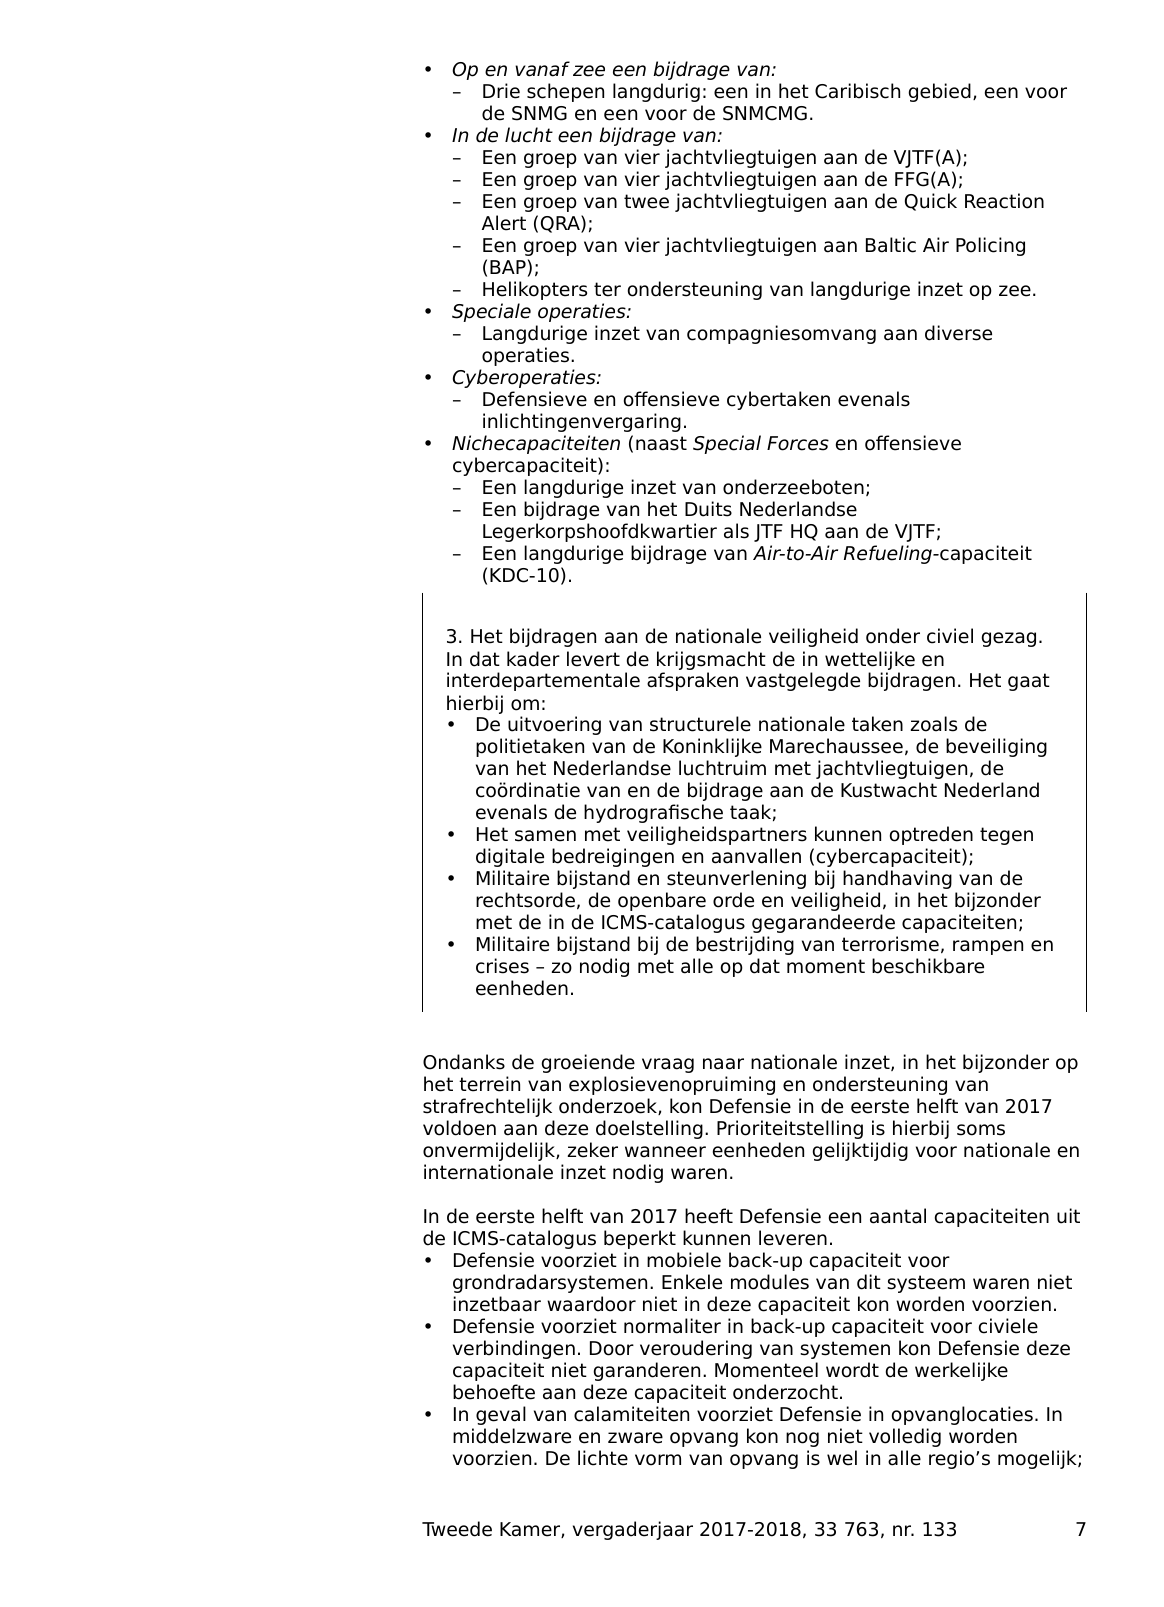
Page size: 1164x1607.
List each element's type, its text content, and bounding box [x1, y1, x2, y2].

text • Speciale operaties: [422, 301, 1087, 323]
text – Drie schepen langdurig: een in het Caribisch gebied, een voor de SNMG en een voor de SNMCMG. [452, 81, 1087, 125]
text – Een langdurige bijdrage van Air-to-Air Refueling-capaciteit (KDC-10). [452, 543, 1087, 587]
text – Een groep van vier jachtvliegtuigen aan Baltic Air Policing (BAP); [452, 235, 1087, 279]
text • Cyberoperaties: [422, 367, 1087, 389]
text – Een langdurige inzet van onderzeeboten; [452, 477, 1087, 499]
text • Op en vanaf zee een bijdrage van: [422, 59, 1087, 81]
text In de eerste helft van 2017 heeft Defensie een aantal capaciteiten uit de ICMS-catalogus beperkt kunnen leveren. [422, 1206, 1087, 1250]
table_header 3. Het bijdragen aan de nationale veiligheid onder civiel gezag. In dat kader levert de krijgsmacht de in wettelijke en interdepartementale afspraken vastgelegde bijdragen. Het gaat hierbij om: • De uitvoering van structurele nationale taken zoals de politietaken van de Koninklijke Marechaussee, de beveiliging van het Nederlandse luchtruim met jachtvliegtuigen, de coördinatie van en de bijdrage aan de Kustwacht Nederland evenals de hydrografische taak; • Het samen met veiligheidspartners kunnen optreden tegen digitale bedreigingen en aanvallen (cybercapaciteit); • Militaire bijstand en steunverlening bij handhaving van de rechtsorde, de openbare orde en veiligheid, in het bijzonder met de in de ICMS-catalogus gegarandeerde capaciteiten; • Militaire bijstand bij de bestrijding van terrorisme, rampen en crises – zo nodig met alle op dat moment beschikbare eenheden. [423, 593, 1086, 1012]
text • Nichecapaciteiten (naast Special Forces en offensieve cybercapaciteit): [422, 433, 1087, 477]
text – Een bijdrage van het Duits Nederlandse Legerkorpshoofdkwartier als JTF HQ aan de VJTF; [452, 499, 1087, 543]
text • Defensie voorziet normaliter in back-up capaciteit voor civiele verbindingen. Door veroudering van systemen kon Defensie deze capaciteit niet garanderen. Momenteel wordt de werkelijke behoefte aan deze capaciteit onderzocht. [422, 1316, 1087, 1404]
text – Helikopters ter ondersteuning van langdurige inzet op zee. [452, 279, 1087, 301]
text • In de lucht een bijdrage van: [422, 125, 1087, 147]
text – Langdurige inzet van compagniesomvang aan diverse operaties. [452, 323, 1087, 367]
text – Een groep van vier jachtvliegtuigen aan de FFG(A); [452, 169, 1087, 191]
text • Defensie voorziet in mobiele back-up capaciteit voor grondradarsystemen. Enkele modules van dit systeem waren niet inzetbaar waardoor niet in deze capaciteit kon worden voorzien. [422, 1250, 1087, 1316]
text – Een groep van twee jachtvliegtuigen aan de Quick Reaction Alert (QRA); [452, 191, 1087, 235]
text – Defensieve en offensieve cybertaken evenals inlichtingenvergaring. [452, 389, 1087, 433]
text – Een groep van vier jachtvliegtuigen aan de VJTF(A); [452, 147, 1087, 169]
text Ondanks de groeiende vraag naar nationale inzet, in het bijzonder op het terrein van explosievenopruiming en ondersteuning van strafrechtelijk onderzoek, kon Defensie in de eerste helft van 2017 voldoen aan deze doelstelling. Prioriteitstelling is hierbij soms onvermijdelijk, zeker wanneer eenheden gelijktijdig voor nationale en internationale inzet nodig waren. [422, 1052, 1087, 1184]
text • In geval van calamiteiten voorziet Defensie in opvanglocaties. In middelzware en zware opvang kon nog niet volledig worden voorzien. De lichte vorm van opvang is wel in alle regio’s mogelijk; [422, 1404, 1087, 1469]
